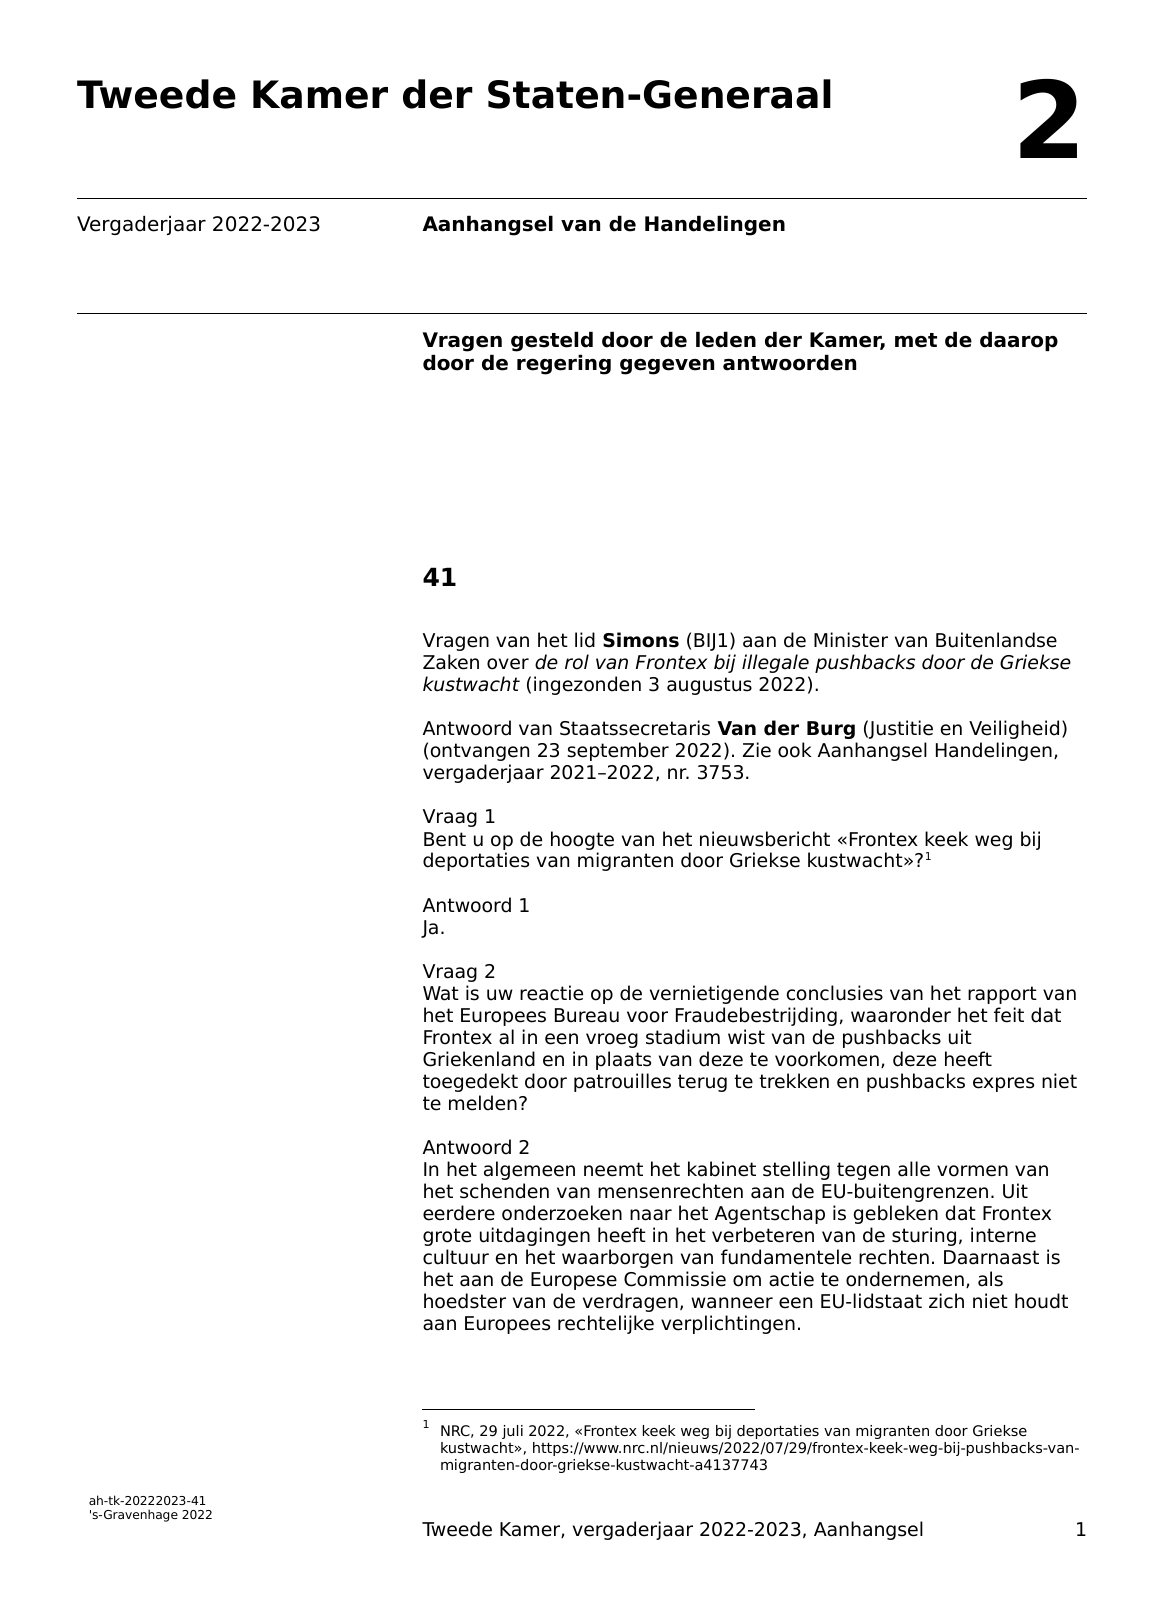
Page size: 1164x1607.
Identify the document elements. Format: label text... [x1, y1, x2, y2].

text Vraag 1 [422, 806, 1087, 828]
text Vraag 2 [422, 961, 1087, 983]
text 41 [422, 563, 1087, 592]
text NRC, 29 juli 2022, «Frontex keek weg bij deportaties van migranten door Griekse kustwacht», https://www.nrc.nl/nieuws/2022/07/29/frontex-keek-weg-bij-pushbacks-van-migranten-door-griekse-kustwacht-a4137743 [422, 1418, 1087, 1474]
text Vragen van het lid Simons (BIJ1) aan de Minister van Buitenlandse Zaken over de rol van Frontex bij illegale pushbacks door de Griekse kustwacht (ingezonden 3 augustus 2022). [422, 630, 1087, 696]
table_cell [77, 314, 422, 375]
table_cell Aanhangsel van de Handelingen [422, 199, 1087, 313]
text Antwoord 2 [422, 1137, 1087, 1159]
text Antwoord van Staatssecretaris Van der Burg (Justitie en Veiligheid) (ontvangen 23 september 2022). Zie ook Aanhangsel Handelingen, vergaderjaar 2021–2022, nr. 3753. [422, 718, 1087, 784]
table_header Tweede Kamer der Staten-Generaal [77, 59, 886, 198]
text Bent u op de hoogte van het nieuwsbericht «Frontex keek weg bij deportaties van migranten door Griekse kustwacht»? [422, 828, 1087, 872]
text In het algemeen neemt het kabinet stelling tegen alle vormen van het schenden van mensenrechten aan de EU-buitengrenzen. Uit eerdere onderzoeken naar het Agentschap is gebleken dat Frontex grote uitdagingen heeft in het verbeteren van de sturing, interne cultuur en het waarborgen van fundamentele rechten. Daarnaast is het aan de Europese Commissie om actie te ondernemen, als hoedster van de verdragen, wanneer een EU-lidstaat zich niet houdt aan Europees rechtelijke verplichtingen. [422, 1159, 1087, 1334]
table_cell Vragen gesteld door de leden der Kamer, met de daarop door de regering gegeven antwoorden [422, 314, 1087, 375]
text Antwoord 1 [422, 894, 1087, 917]
table_cell Vergaderjaar 2022-2023 [77, 199, 422, 313]
table_header 2 [886, 59, 1087, 198]
text ah-tk-20222023-41 [88, 1494, 323, 1508]
text 's-Gravenhage 2022 [88, 1508, 323, 1522]
text Wat is uw reactie op de vernietigende conclusies van het rapport van het Europees Bureau voor Fraudebestrijding, waaronder het feit dat Frontex al in een vroeg stadium wist van de pushbacks uit Griekenland en in plaats van deze te voorkomen, deze heeft toegedekt door patrouilles terug te trekken en pushbacks expres niet te melden? [422, 983, 1087, 1114]
text Ja. [422, 917, 1087, 938]
